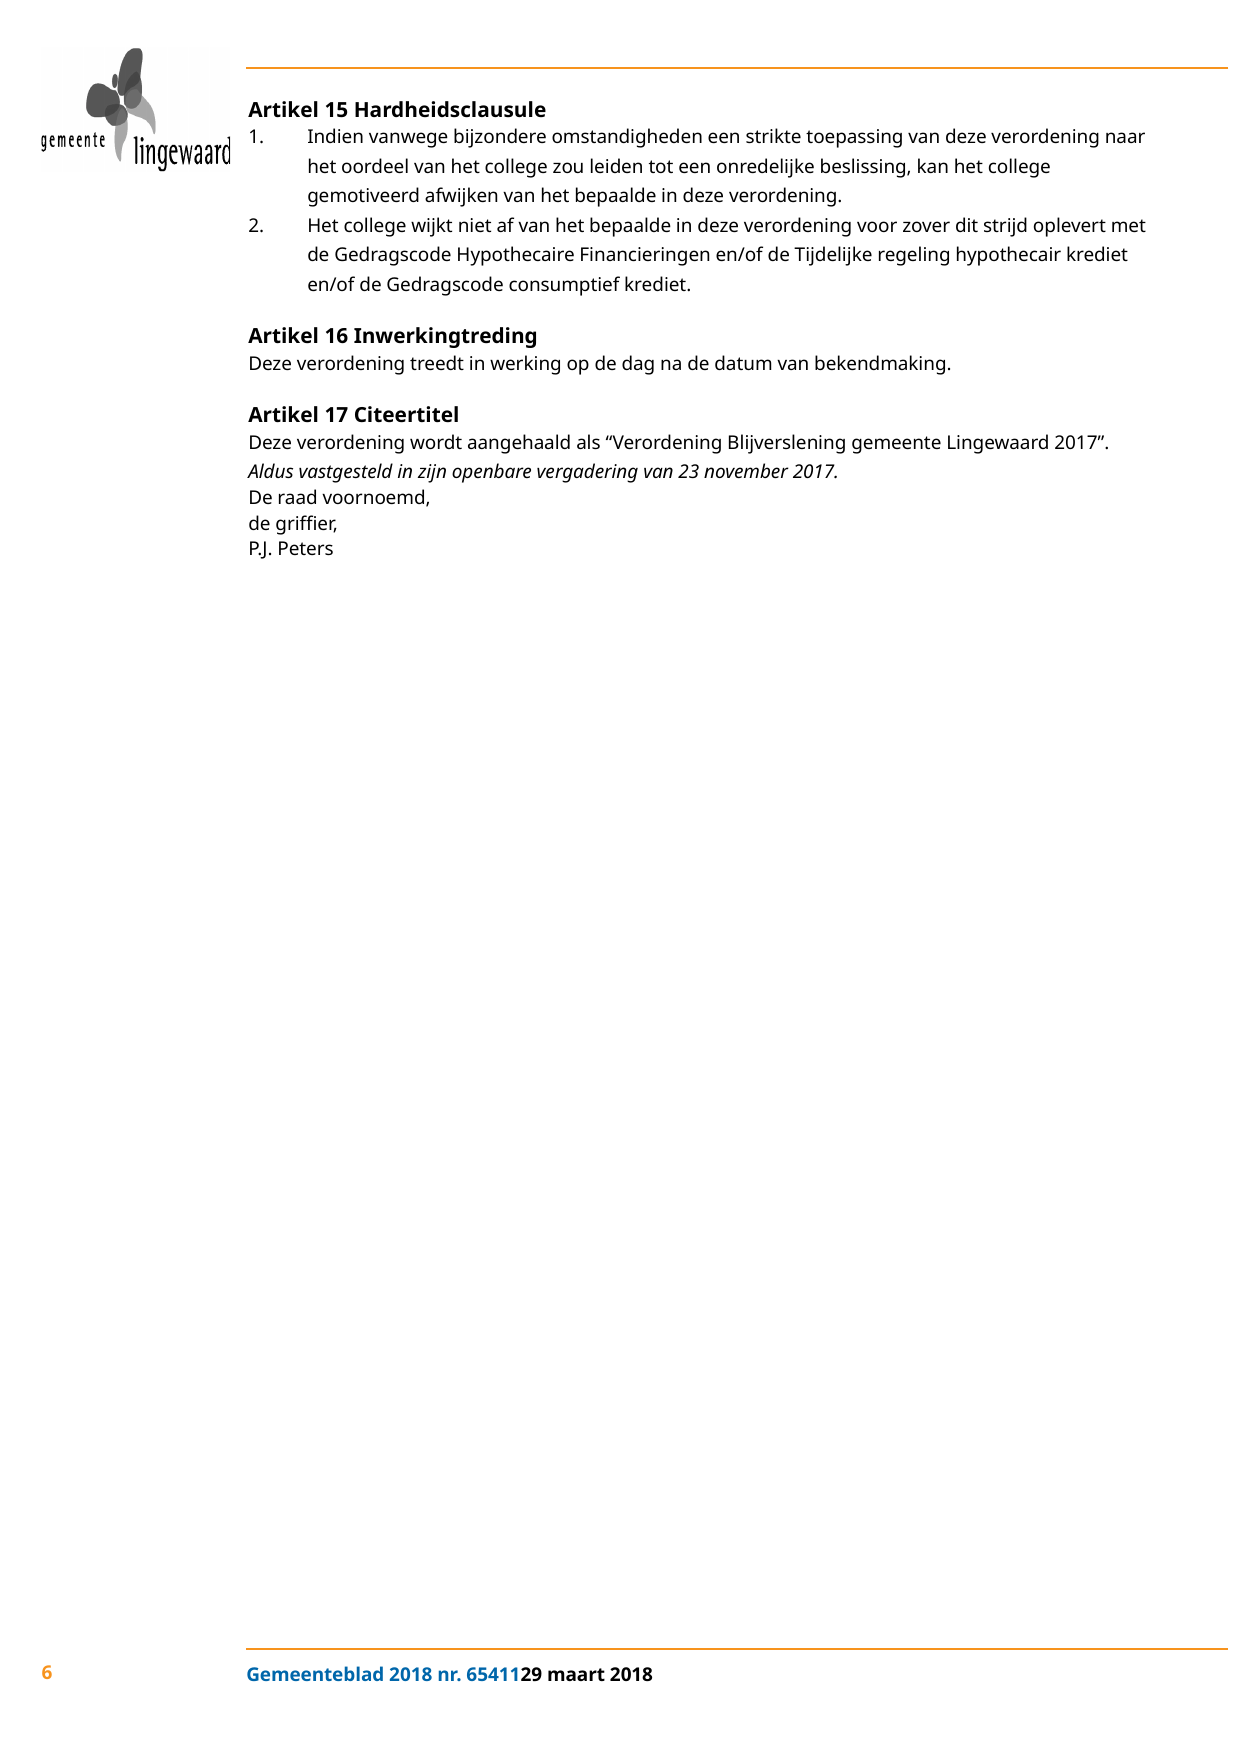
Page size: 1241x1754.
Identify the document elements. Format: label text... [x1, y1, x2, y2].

text Deze verordening treedt in werking op de dag na de datum van bekendmaking. [248, 350, 1152, 376]
text Aldus vastgesteld in zijn openbare vergadering van 23 november 2017. [248, 458, 1152, 484]
text Artikel 15 Hardheidsclausule [248, 95, 1152, 123]
text De raad voornoemd, [248, 484, 1152, 510]
text de griffier, [248, 510, 1152, 536]
text Artikel 16 Inwerkingtreding [248, 322, 1152, 350]
text Deze verordening wordt aangehaald als “Verordening Blijverslening gemeente Lingewaard 2017”. [248, 429, 1152, 454]
text P.J. Peters [248, 536, 1152, 561]
list Indien vanwege bijzondere omstandigheden een strikte toepassing van deze verordening naar het oordeel van het college zou leiden tot een onredelijke beslissing, kan het college gemotiveerd afwijken van het bepaalde in deze verordening. [248, 123, 1152, 208]
picture [41, 47, 231, 172]
text Artikel 17 Citeertitel [248, 400, 1152, 429]
list Het college wijkt niet af van het bepaalde in deze verordening voor zover dit strijd oplevert met de Gedragscode Hypothecaire Financieringen en/of de Tijdelijke regeling hypothecair krediet en/of de Gedragscode consumptief krediet. [248, 212, 1152, 297]
